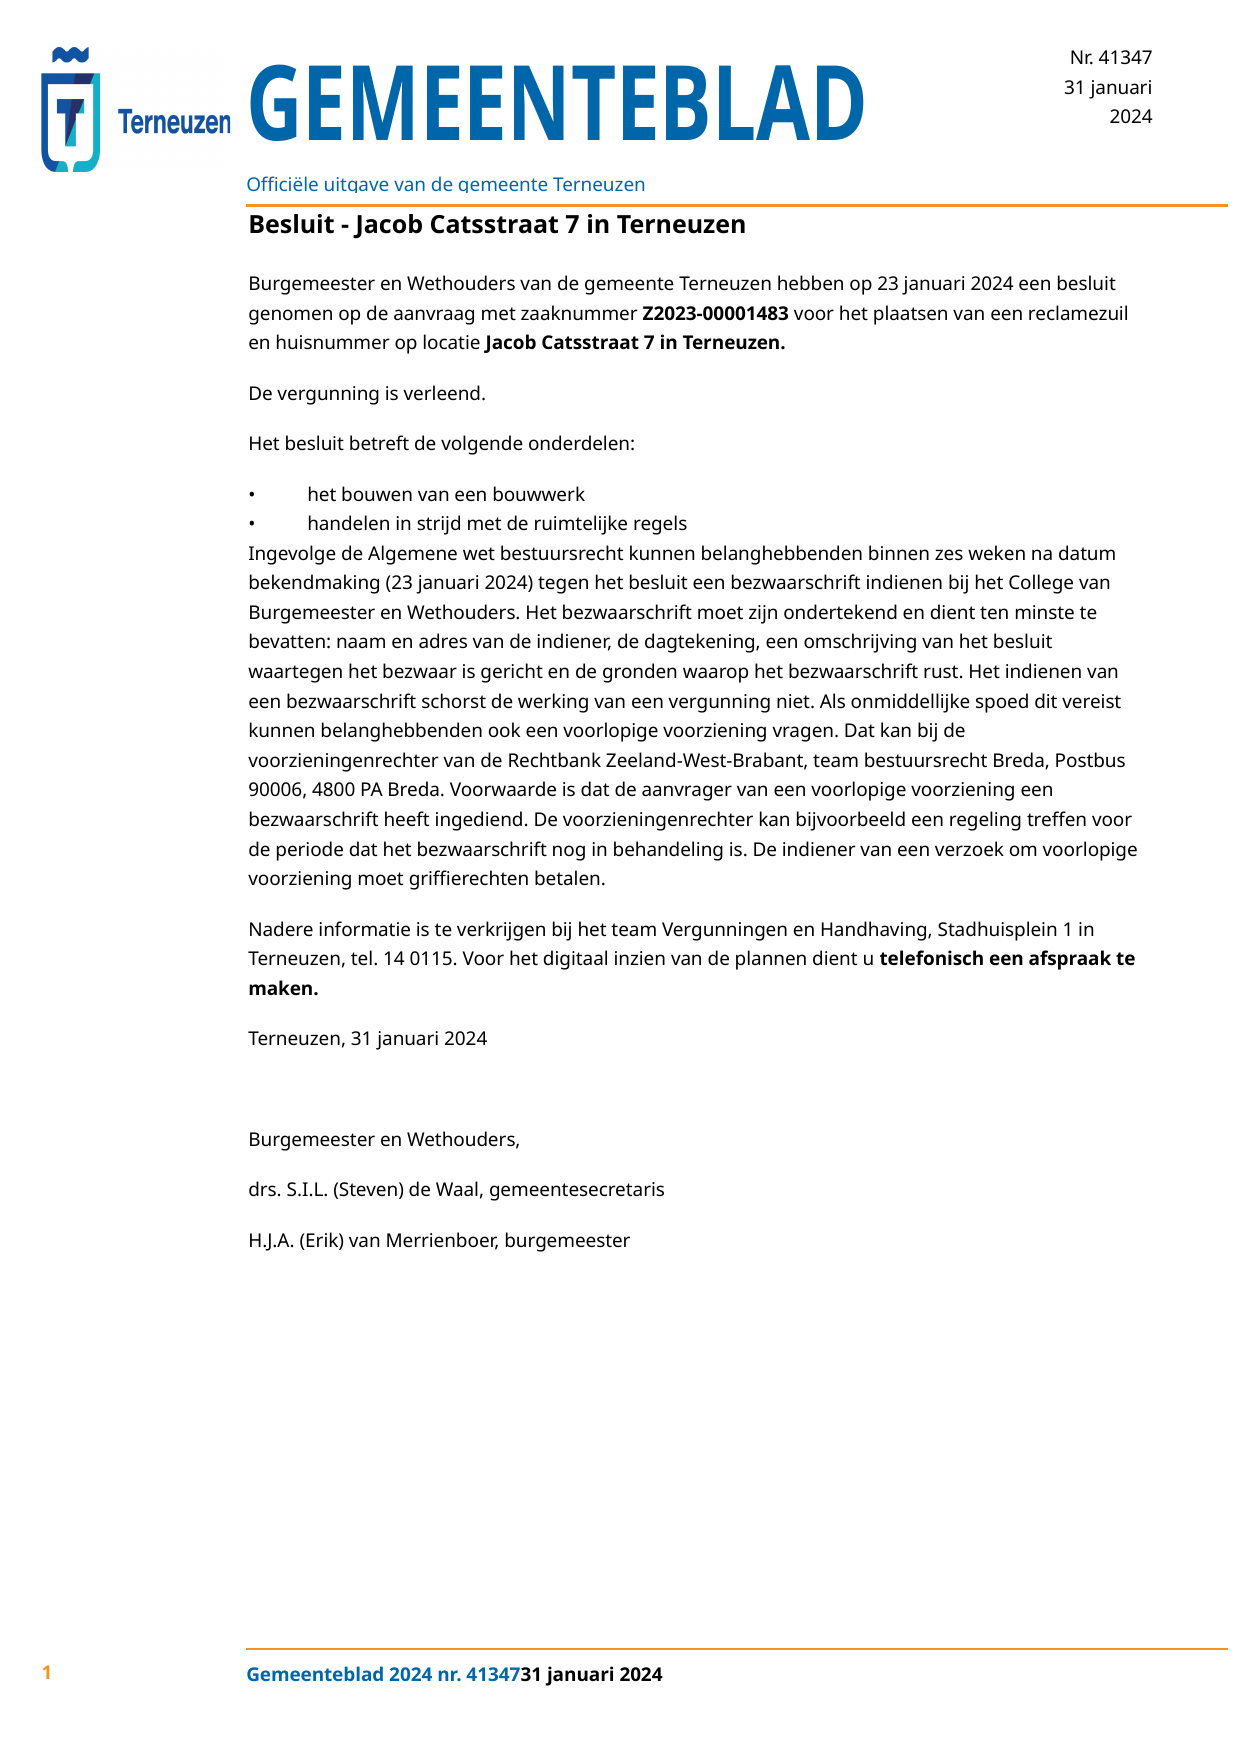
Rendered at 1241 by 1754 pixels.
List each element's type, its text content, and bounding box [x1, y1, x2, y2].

text De vergunning is verleend. [248, 380, 1152, 406]
list handelen in strijd met de ruimtelijke regels [248, 510, 1152, 536]
text Besluit - Jacob Catsstraat 7 in Terneuzen [248, 207, 1152, 241]
text Burgemeester en Wethouders van de gemeente Terneuzen hebben op 23 januari 2024 een besluit genomen op de aanvraag met zaaknummer Z2023-00001483 voor het plaatsen van een reclamezuil en huisnummer op locatie Jacob Catsstraat 7 in Terneuzen. [248, 270, 1152, 355]
text Nadere informatie is te verkrijgen bij het team Vergunningen en Handhaving, Stadhuisplein 1 in Terneuzen, tel. 14 0115. Voor het digitaal inzien van de plannen dient u telefonisch een afspraak te maken. [248, 916, 1152, 1001]
text Burgemeester en Wethouders, [248, 1126, 1152, 1152]
list het bouwen van een bouwwerk [248, 481, 1152, 506]
text Terneuzen, 31 januari 2024 [248, 1025, 1152, 1051]
text Ingevolge de Algemene wet bestuursrecht kunnen belanghebbenden binnen zes weken na datum bekendmaking (23 januari 2024) tegen het besluit een bezwaarschrift indienen bij het College van Burgemeester en Wethouders. Het bezwaarschrift moet zijn ondertekend en dient ten minste te bevatten: naam en adres van de indiener, de dagtekening, een omschrijving van het besluit waartegen het bezwaar is gericht en de gronden waarop het bezwaarschrift rust. Het indienen van een bezwaarschrift schorst de werking van een vergunning niet. Als onmiddellijke spoed dit vereist kunnen belanghebbenden ook een voorlopige voorziening vragen. Dat kan bij de voorzieningenrechter van de Rechtbank Zeeland-West-Brabant, team bestuursrecht Breda, Postbus 90006, 4800 PA Breda. Voorwaarde is dat de aanvrager van een voorlopige voorziening een bezwaarschrift heeft ingediend. De voorzieningenrechter kan bijvoorbeeld een regeling treffen voor de periode dat het bezwaarschrift nog in behandeling is. De indiener van een verzoek om voorlopige voorziening moet griffierechten betalen. [248, 540, 1152, 891]
text Het besluit betreft de volgende onderdelen: [248, 430, 1152, 456]
text H.J.A. (Erik) van Merrienboer, burgemeester [248, 1227, 1152, 1253]
picture [41, 47, 231, 172]
text drs. S.I.L. (Steven) de Waal, gemeentesecretaris [248, 1177, 1152, 1202]
